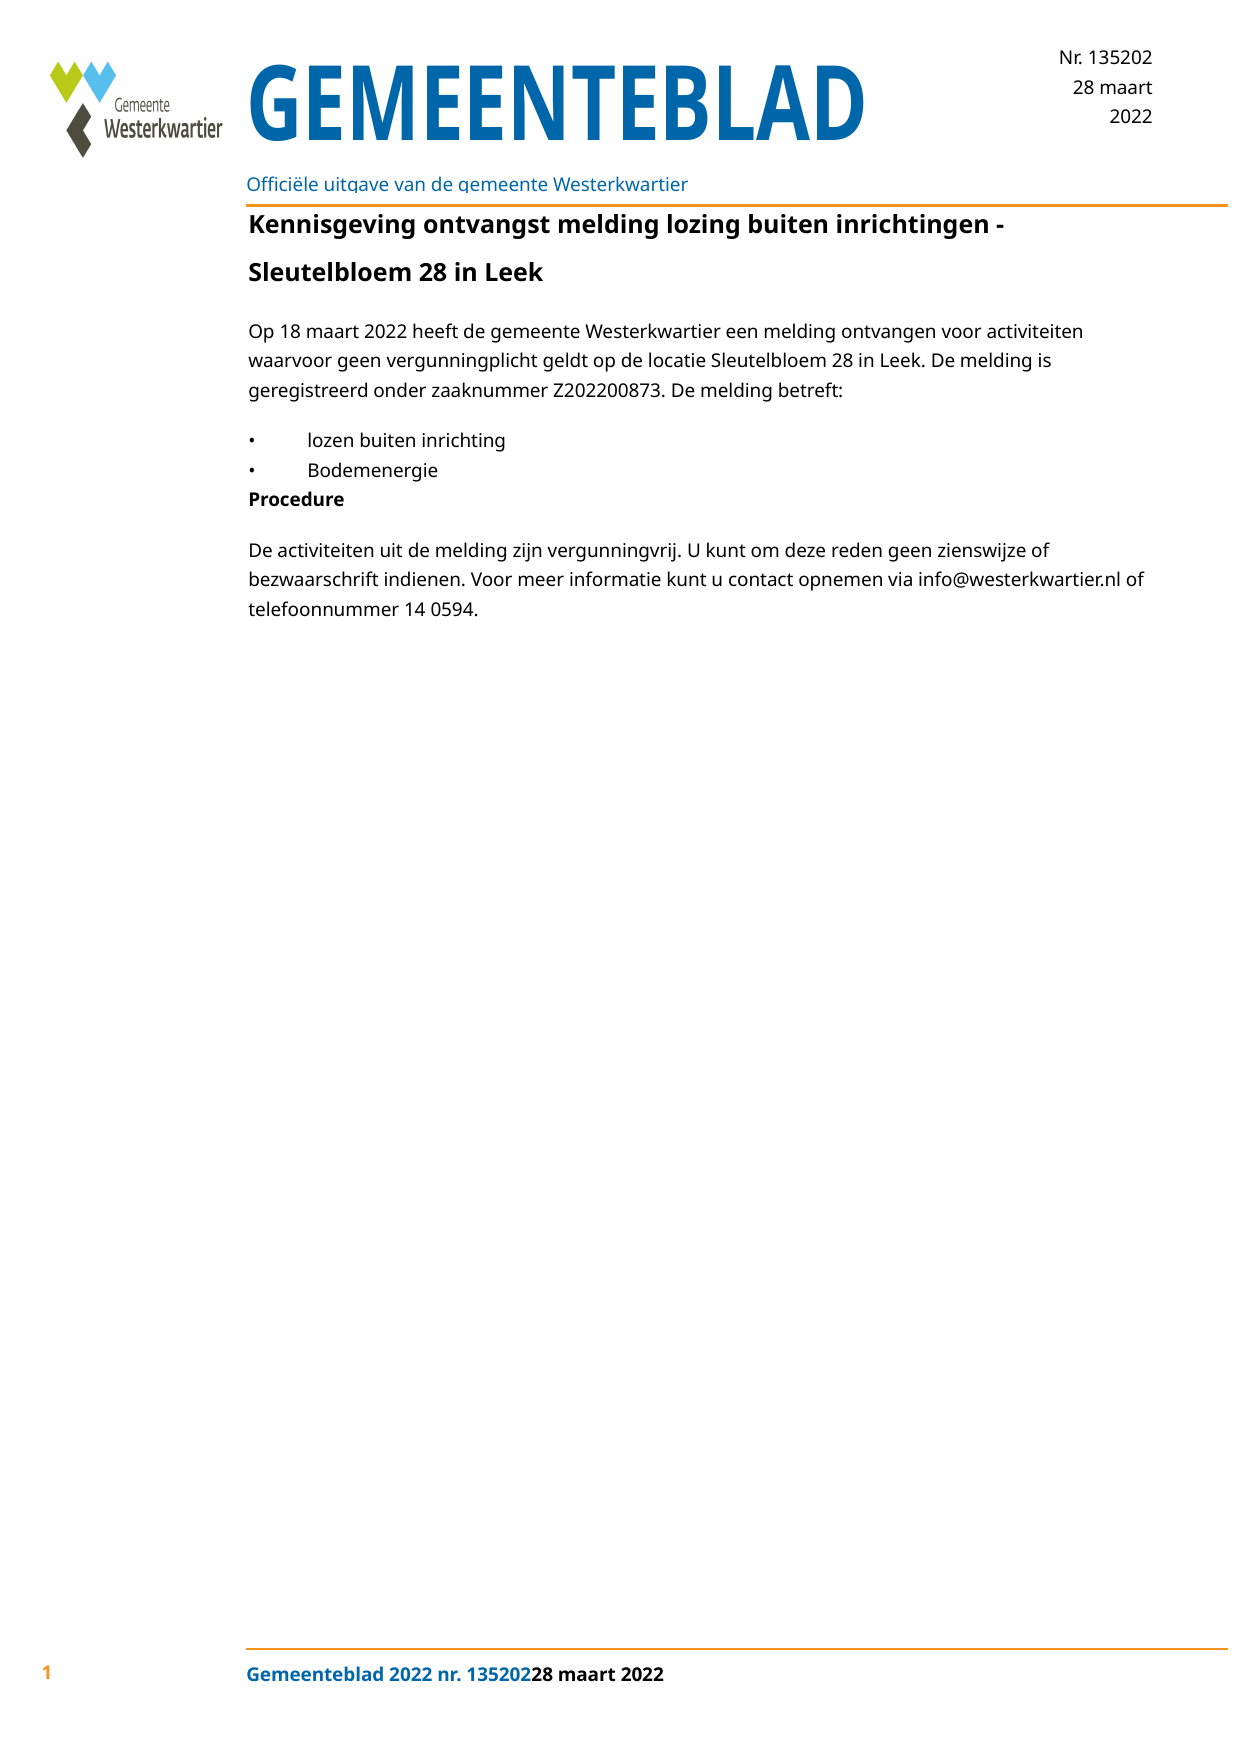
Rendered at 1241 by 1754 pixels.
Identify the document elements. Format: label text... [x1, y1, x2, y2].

text Op 18 maart 2022 heeft de gemeente Westerkwartier een melding ontvangen voor activiteiten waarvoor geen vergunningplicht geldt op de locatie Sleutelbloem 28 in Leek. De melding is geregistreerd onder zaaknummer Z202200873. De melding betreft: [248, 318, 1152, 403]
list lozen buiten inrichting [248, 427, 1152, 453]
text Procedure [248, 487, 1152, 512]
picture [41, 47, 231, 172]
list Bodemenergie [248, 457, 1152, 483]
text Kennisgeving ontvangst melding lozing buiten inrichtingen - Sleutelbloem 28 in Leek [248, 207, 1152, 288]
text De activiteiten uit de melding zijn vergunningvrij. U kunt om deze reden geen zienswijze of bezwaarschrift indienen. Voor meer informatie kunt u contact opnemen via info@westerkwartier.nl of telefoonnummer 14 0594. [248, 537, 1152, 622]
